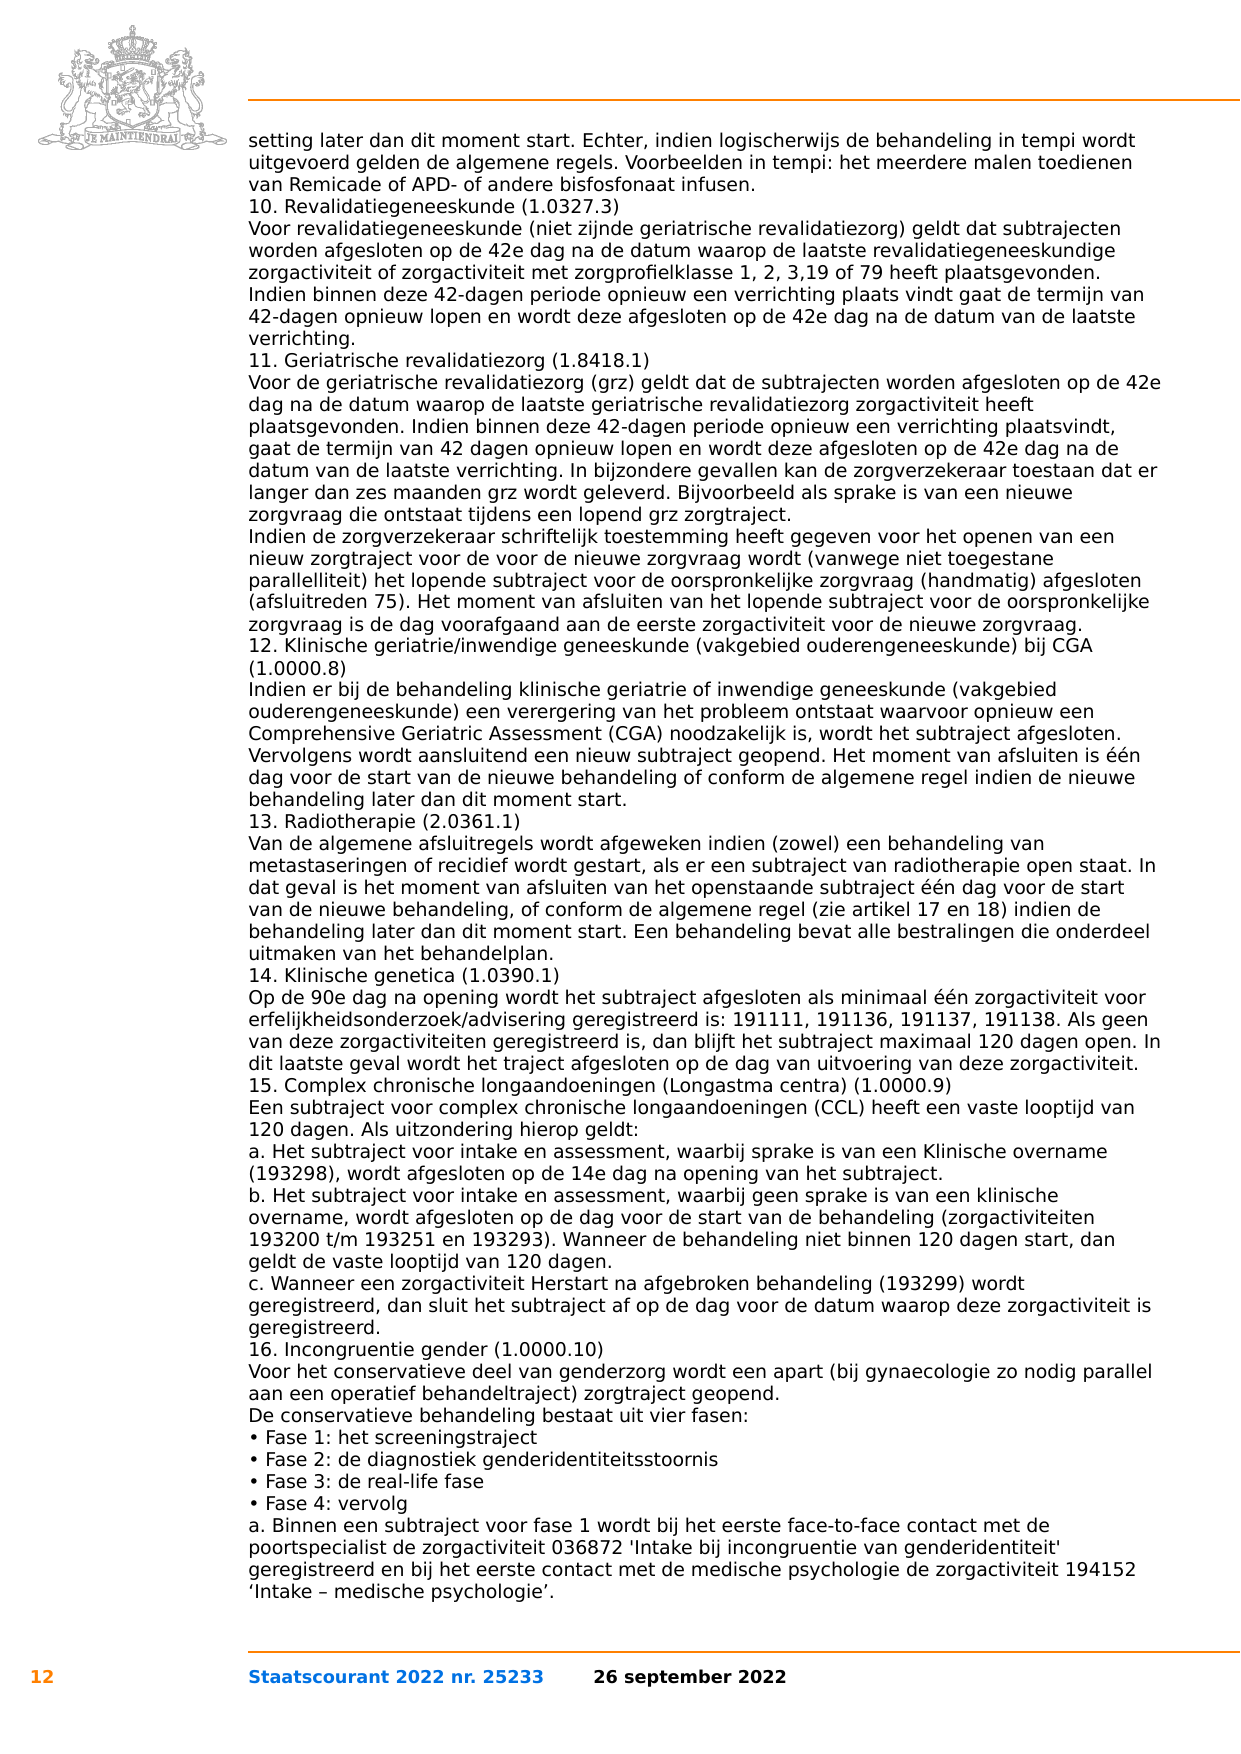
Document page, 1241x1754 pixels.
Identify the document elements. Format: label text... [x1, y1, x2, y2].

text • Fase 4: vervolg [248, 1493, 1163, 1514]
text c. Wanneer een zorgactiviteit Herstart na afgebroken behandeling (193299) wordt geregistreerd, dan sluit het subtraject af op de dag voor de datum waarop deze zorgactiviteit is geregistreerd. [248, 1273, 1163, 1339]
text • Fase 3: de real-life fase [248, 1471, 1163, 1493]
text • Fase 2: de diagnostiek genderidentiteitsstoornis [248, 1449, 1163, 1471]
text De conservatieve behandeling bestaat uit vier fasen: [248, 1405, 1163, 1427]
picture [38, 25, 227, 150]
text 10. Revalidatiegeneeskunde (1.0327.3) [248, 196, 1163, 218]
text a. Het subtraject voor intake en assessment, waarbij sprake is van een Klinische overname (193298), wordt afgesloten op de 14e dag na opening van het subtraject. [248, 1141, 1163, 1185]
text 16. Incongruentie gender (1.0000.10) [248, 1339, 1163, 1361]
text setting later dan dit moment start. Echter, indien logischerwijs de behandeling in tempi wordt uitgevoerd gelden de algemene regels. Voorbeelden in tempi: het meerdere malen toedienen van Remicade of APD- of andere bisfosfonaat infusen. [248, 130, 1163, 196]
text Voor het conservatieve deel van genderzorg wordt een apart (bij gynaecologie zo nodig parallel aan een operatief behandeltraject) zorgtraject geopend. [248, 1361, 1163, 1405]
text Indien er bij de behandeling klinische geriatrie of inwendige geneeskunde (vakgebied ouderengeneeskunde) een verergering van het probleem ontstaat waarvoor opnieuw een Comprehensive Geriatric Assessment (CGA) noodzakelijk is, wordt het subtraject afgesloten. Vervolgens wordt aansluitend een nieuw subtraject geopend. Het moment van afsluiten is één dag voor de start van de nieuwe behandeling of conform de algemene regel indien de nieuwe behandeling later dan dit moment start. [248, 679, 1163, 811]
text 12. Klinische geriatrie/inwendige geneeskunde (vakgebied ouderengeneeskunde) bij CGA (1.0000.8) [248, 635, 1163, 679]
text a. Binnen een subtraject voor fase 1 wordt bij het eerste face-to-face contact met de poortspecialist de zorgactiviteit 036872 'Intake bij incongruentie van genderidentiteit' geregistreerd en bij het eerste contact met de medische psychologie de zorgactiviteit 194152 ‘Intake – medische psychologie’. [248, 1514, 1163, 1602]
text Voor de geriatrische revalidatiezorg (grz) geldt dat de subtrajecten worden afgesloten op de 42e dag na de datum waarop de laatste geriatrische revalidatiezorg zorgactiviteit heeft plaatsgevonden. Indien binnen deze 42-dagen periode opnieuw een verrichting plaatsvindt, gaat de termijn van 42 dagen opnieuw lopen en wordt deze afgesloten op de 42e dag na de datum van de laatste verrichting. In bijzondere gevallen kan de zorgverzekeraar toestaan dat er langer dan zes maanden grz wordt geleverd. Bijvoorbeeld als sprake is van een nieuwe zorgvraag die ontstaat tijdens een lopend grz zorgtraject. [248, 372, 1163, 526]
text Van de algemene afsluitregels wordt afgeweken indien (zowel) een behandeling van metastaseringen of recidief wordt gestart, als er een subtraject van radiotherapie open staat. In dat geval is het moment van afsluiten van het openstaande subtraject één dag voor de start van de nieuwe behandeling, of conform de algemene regel (zie artikel 17 en 18) indien de behandeling later dan dit moment start. Een behandeling bevat alle bestralingen die onderdeel uitmaken van het behandelplan. [248, 833, 1163, 965]
text • Fase 1: het screeningstraject [248, 1427, 1163, 1449]
text Een subtraject voor complex chronische longaandoeningen (CCL) heeft een vaste looptijd van 120 dagen. Als uitzondering hierop geldt: [248, 1097, 1163, 1141]
text Voor revalidatiegeneeskunde (niet zijnde geriatrische revalidatiezorg) geldt dat subtrajecten worden afgesloten op de 42e dag na de datum waarop de laatste revalidatiegeneeskundige zorgactiviteit of zorgactiviteit met zorgprofielklasse 1, 2, 3,19 of 79 heeft plaatsgevonden. Indien binnen deze 42-dagen periode opnieuw een verrichting plaats vindt gaat de termijn van 42-dagen opnieuw lopen en wordt deze afgesloten op de 42e dag na de datum van de laatste verrichting. [248, 218, 1163, 350]
text 11. Geriatrische revalidatiezorg (1.8418.1) [248, 350, 1163, 372]
text 15. Complex chronische longaandoeningen (Longastma centra) (1.0000.9) [248, 1075, 1163, 1097]
text b. Het subtraject voor intake en assessment, waarbij geen sprake is van een klinische overname, wordt afgesloten op de dag voor de start van de behandeling (zorgactiviteiten 193200 t/m 193251 en 193293). Wanneer de behandeling niet binnen 120 dagen start, dan geldt de vaste looptijd van 120 dagen. [248, 1185, 1163, 1273]
text 14. Klinische genetica (1.0390.1) [248, 965, 1163, 987]
text 13. Radiotherapie (2.0361.1) [248, 811, 1163, 833]
text Op de 90e dag na opening wordt het subtraject afgesloten als minimaal één zorgactiviteit voor erfelijkheidsonderzoek/advisering geregistreerd is: 191111, 191136, 191137, 191138. Als geen van deze zorgactiviteiten geregistreerd is, dan blijft het subtraject maximaal 120 dagen open. In dit laatste geval wordt het traject afgesloten op de dag van uitvoering van deze zorgactiviteit. [248, 987, 1163, 1075]
text Indien de zorgverzekeraar schriftelijk toestemming heeft gegeven voor het openen van een nieuw zorgtraject voor de voor de nieuwe zorgvraag wordt (vanwege niet toegestane parallelliteit) het lopende subtraject voor de oorspronkelijke zorgvraag (handmatig) afgesloten (afsluitreden 75). Het moment van afsluiten van het lopende subtraject voor de oorspronkelijke zorgvraag is de dag voorafgaand aan de eerste zorgactiviteit voor de nieuwe zorgvraag. [248, 526, 1163, 635]
